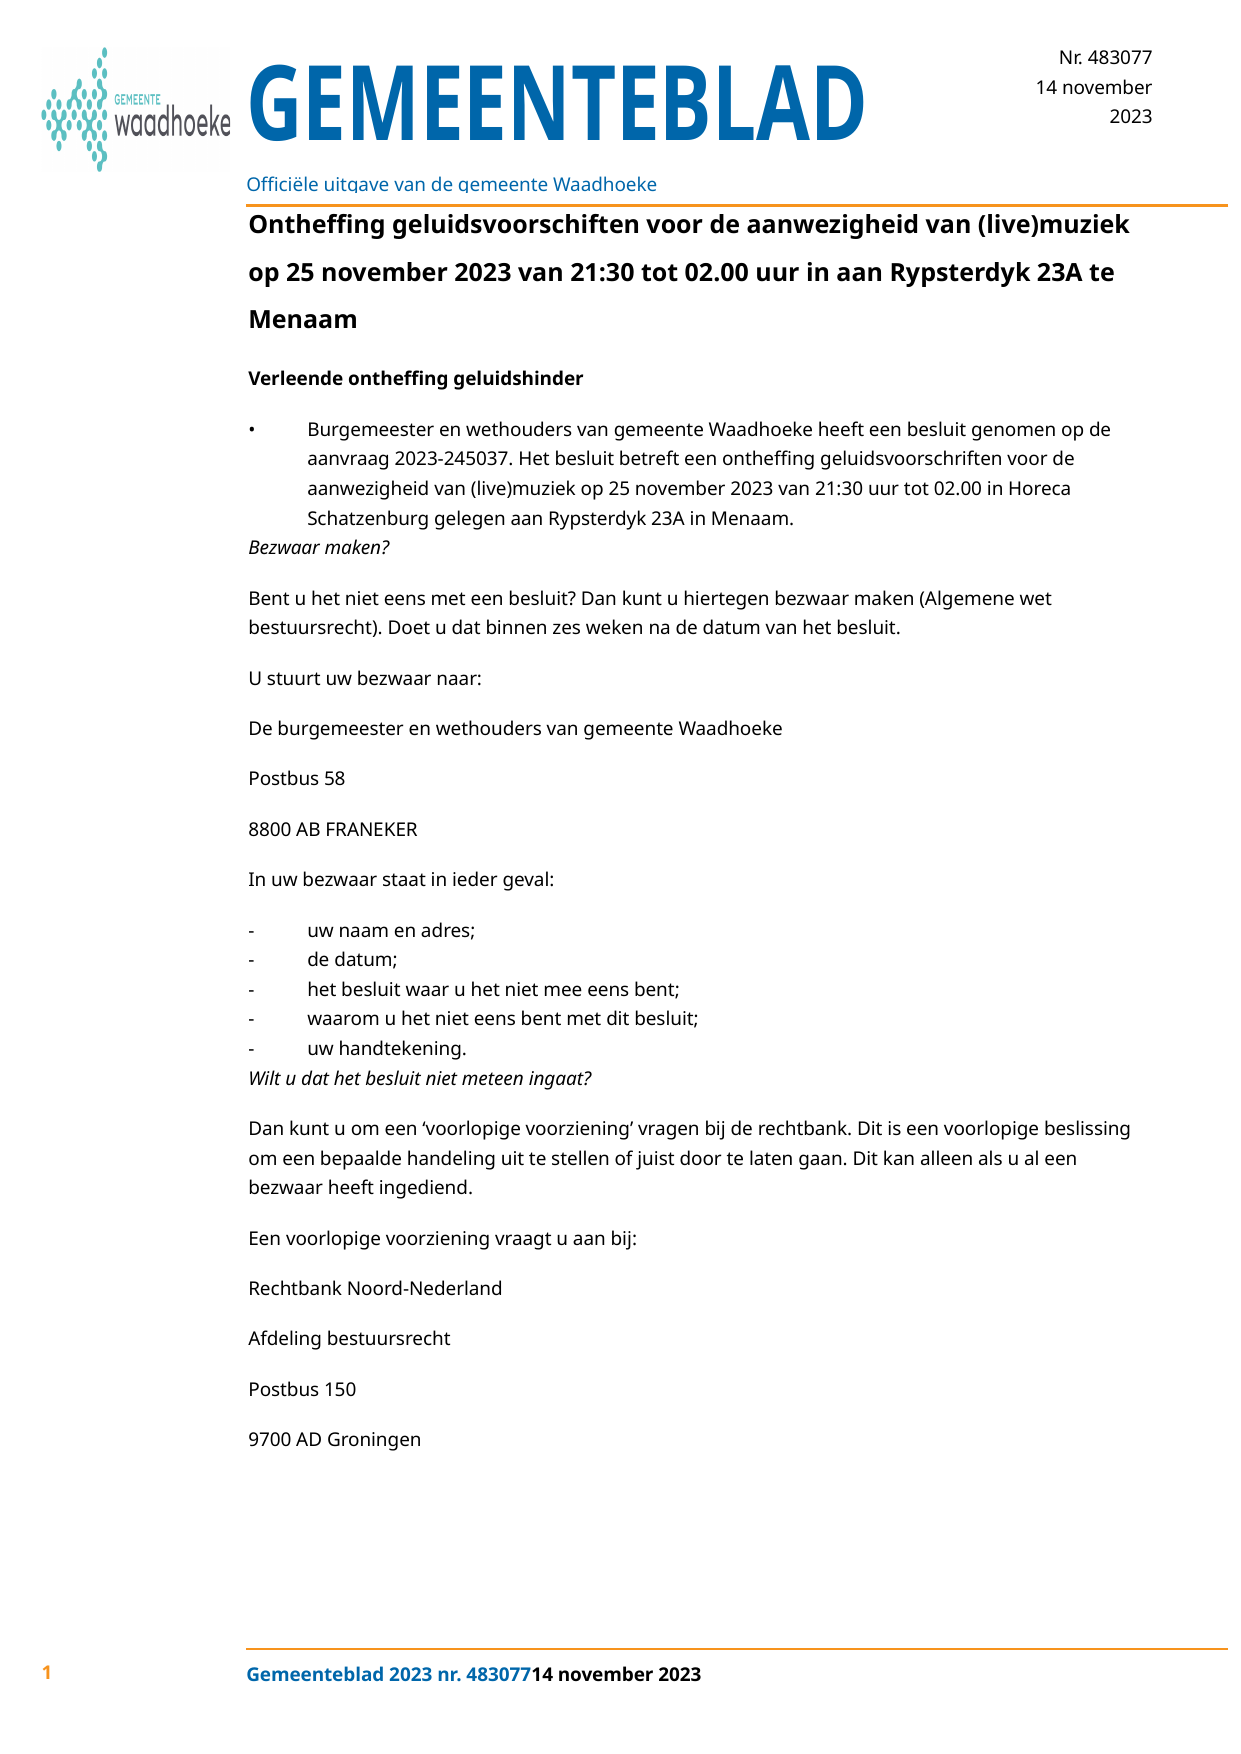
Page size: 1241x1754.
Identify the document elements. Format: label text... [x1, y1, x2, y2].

text Afdeling bestuursrecht [248, 1326, 1152, 1351]
text Verleende ontheffing geluidshinder [248, 366, 1152, 391]
text Dan kunt u om een ‘voorlopige voorziening’ vragen bij de rechtbank. Dit is een voorlopige beslissing om een bepaalde handeling uit te stellen of juist door te laten gaan. Dit kan alleen als u al een bezwaar heeft ingediend. [248, 1115, 1152, 1200]
text Rechtbank Noord-Nederland [248, 1275, 1152, 1301]
text Bent u het niet eens met een besluit? Dan kunt u hiertegen bezwaar maken (Algemene wet bestuursrecht). Doet u dat binnen zes weken na de datum van het besluit. [248, 585, 1152, 640]
list waarom u het niet eens bent met dit besluit; [248, 1006, 1152, 1031]
text Wilt u dat het besluit niet meteen ingaat? [248, 1065, 1152, 1090]
text U stuurt uw bezwaar naar: [248, 665, 1152, 690]
list uw handtekening. [248, 1035, 1152, 1061]
list Burgemeester en wethouders van gemeente Waadhoeke heeft een besluit genomen op de aanvraag 2023-245037. Het besluit betreft een ontheffing geluidsvoorschriften voor de aanwezigheid van (live)muziek op 25 november 2023 van 21:30 uur tot 02.00 in Horeca Schatzenburg gelegen aan Rypsterdyk 23A in Menaam. [248, 416, 1152, 530]
list het besluit waar u het niet mee eens bent; [248, 976, 1152, 1002]
picture [41, 47, 231, 172]
text Een voorlopige voorziening vraagt u aan bij: [248, 1225, 1152, 1250]
list uw naam en adres; [248, 917, 1152, 942]
text Postbus 150 [248, 1376, 1152, 1402]
text 8800 AB FRANEKER [248, 816, 1152, 842]
text In uw bezwaar staat in ieder geval: [248, 866, 1152, 892]
text Postbus 58 [248, 766, 1152, 791]
text De burgemeester en wethouders van gemeente Waadhoeke [248, 715, 1152, 741]
text Bezwaar maken? [248, 534, 1152, 560]
list de datum; [248, 946, 1152, 972]
text Ontheffing geluidsvoorschiften voor de aanwezigheid van (live)muziek op 25 november 2023 van 21:30 tot 02.00 uur in aan Rypsterdyk 23A te Menaam [248, 207, 1152, 336]
text 9700 AD Groningen [248, 1426, 1152, 1452]
